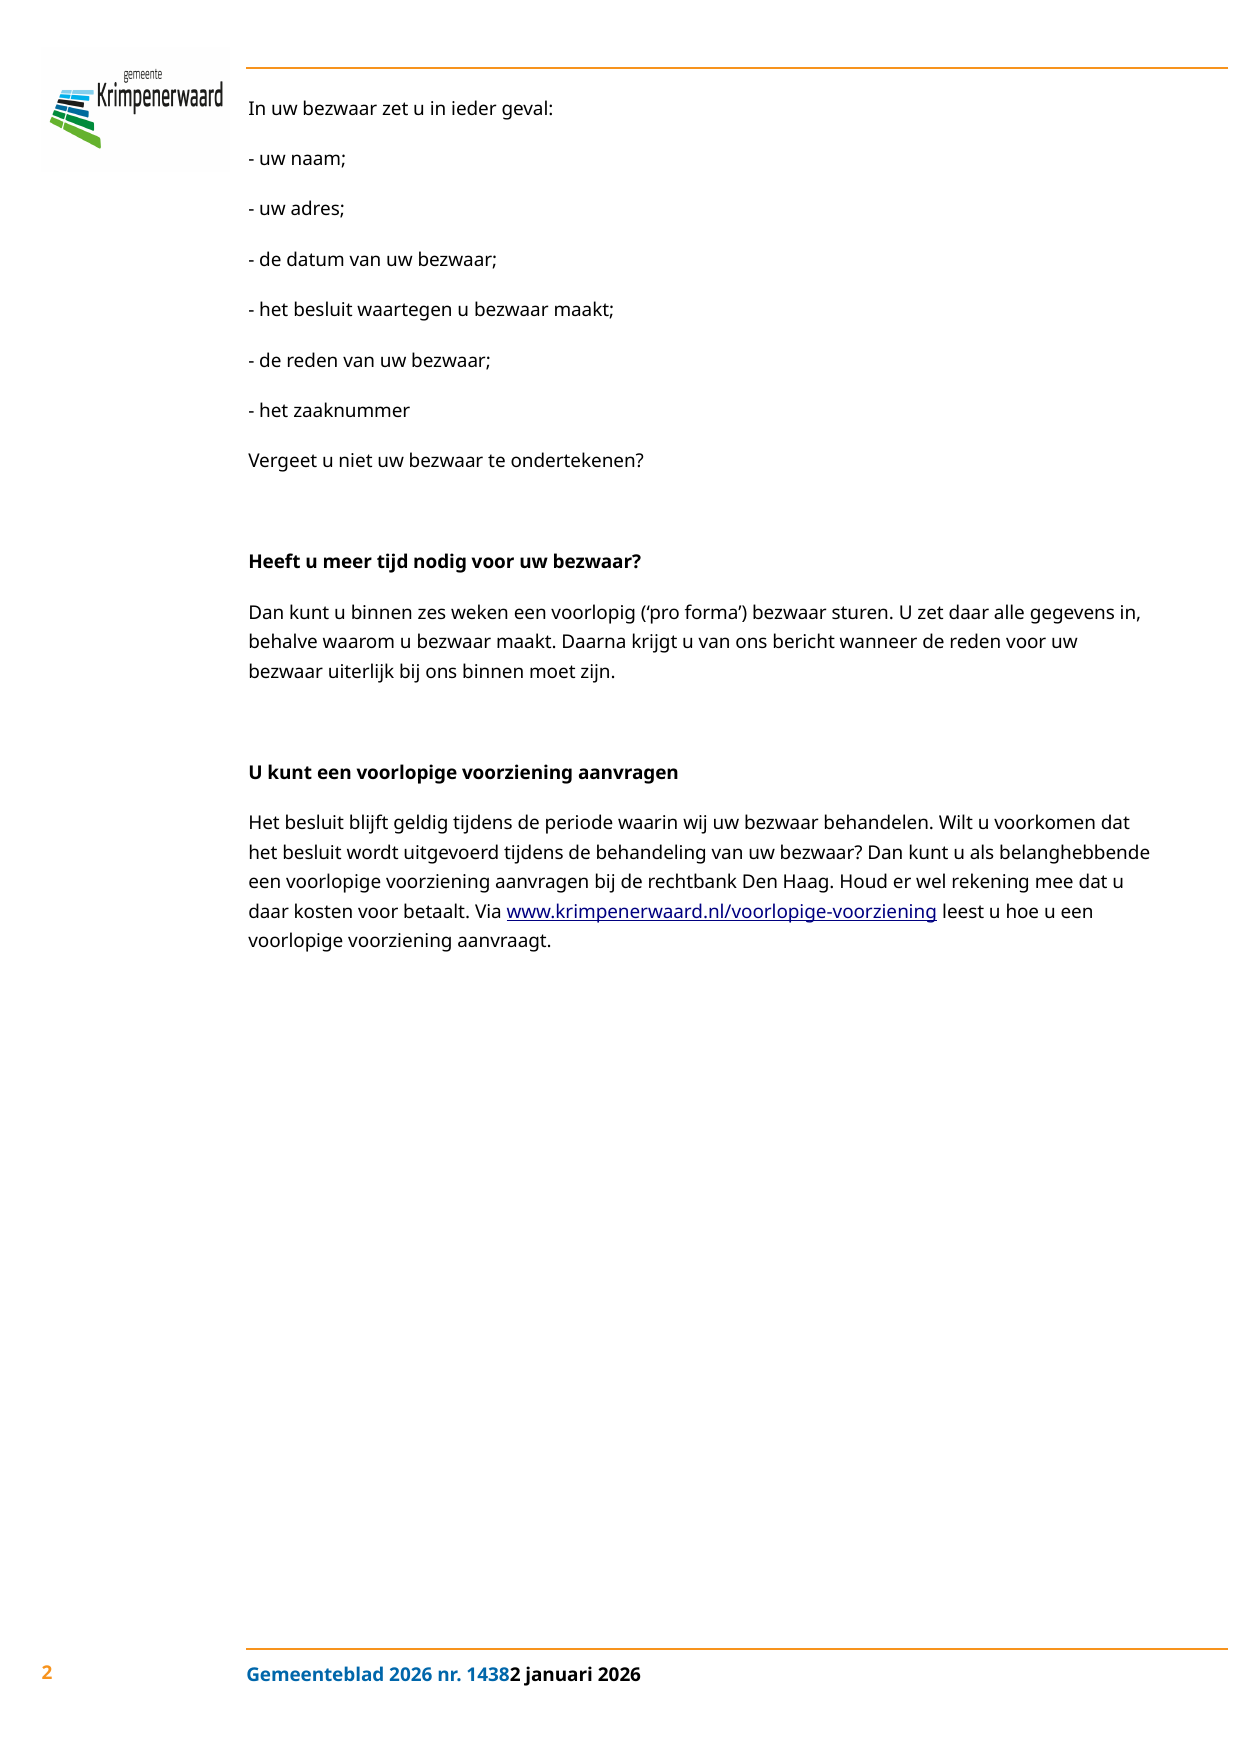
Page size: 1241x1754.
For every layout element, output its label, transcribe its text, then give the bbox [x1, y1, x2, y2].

text Heeft u meer tijd nodig voor uw bezwaar? [248, 548, 1152, 574]
text - de datum van uw bezwaar; [248, 246, 1152, 272]
text - het zaaknummer [248, 397, 1152, 423]
text U kunt een voorlopige voorziening aanvragen [248, 759, 1152, 785]
text - de reden van uw bezwaar; [248, 347, 1152, 373]
text Vergeet u niet uw bezwaar te ondertekenen? [248, 448, 1152, 473]
text - het besluit waartegen u bezwaar maakt; [248, 296, 1152, 322]
picture [41, 47, 231, 172]
text Dan kunt u binnen zes weken een voorlopig (‘pro forma’) bezwaar sturen. U zet daar alle gegevens in, behalve waarom u bezwaar maakt. Daarna krijgt u van ons bericht wanneer de reden voor uw bezwaar uiterlijk bij ons binnen moet zijn. [248, 599, 1152, 684]
text Het besluit blijft geldig tijdens de periode waarin wij uw bezwaar behandelen. Wilt u voorkomen dat het besluit wordt uitgevoerd tijdens de behandeling van uw bezwaar? Dan kunt u als belanghebbende een voorlopige voorziening aanvragen bij de rechtbank Den Haag. Houd er wel rekening mee dat u daar kosten voor betaalt. Via www.krimpenerwaard.nl/voorlopige-voorziening leest u hoe u een voorlopige voorziening aanvraagt. [248, 809, 1152, 953]
text - uw adres; [248, 196, 1152, 221]
text In uw bezwaar zet u in ieder geval: [248, 95, 1152, 121]
text - uw naam; [248, 145, 1152, 171]
